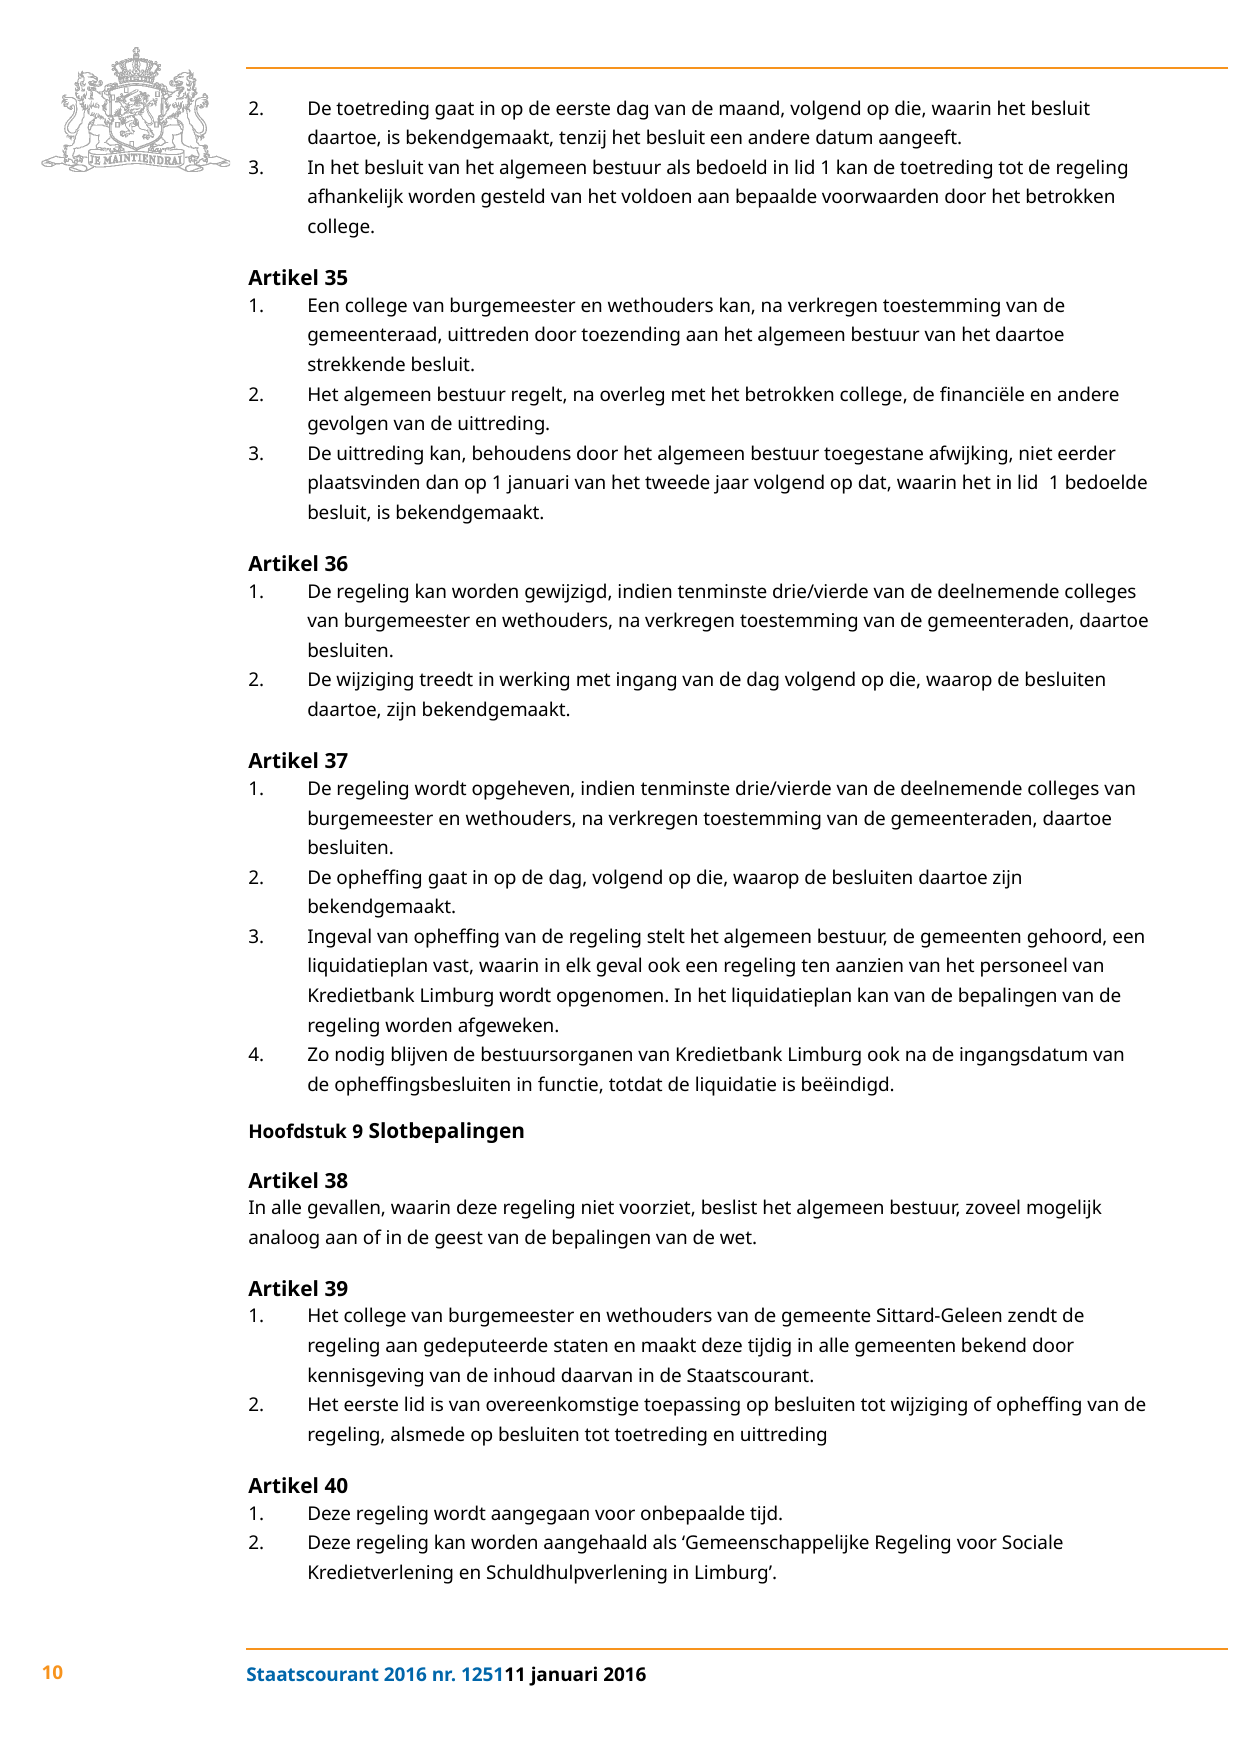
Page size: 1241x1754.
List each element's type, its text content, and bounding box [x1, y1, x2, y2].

text In alle gevallen, waarin deze regeling niet voorziet, beslist het algemeen bestuur, zoveel mogelijk analoog aan of in de geest van de bepalingen van de wet. [248, 1194, 1152, 1249]
list De wijziging treedt in werking met ingang van de dag volgend op die, waarop de besluiten daartoe, zijn bekendgemaakt. [248, 667, 1152, 722]
list Het algemeen bestuur regelt, na overleg met het betrokken college, de financiële en andere gevolgen van de uittreding. [248, 381, 1152, 436]
text Artikel 39 [248, 1274, 1152, 1303]
picture [41, 47, 231, 172]
list De uittreding kan, behoudens door het algemeen bestuur toegestane afwijking, niet eerder plaatsvinden dan op 1 januari van het tweede jaar volgend op dat, waarin het in lid 1 bedoelde besluit, is bekendgemaakt. [248, 440, 1152, 525]
list Zo nodig blijven de bestuursorganen van Kredietbank Limburg ook na de ingangsdatum van de opheffingsbesluiten in functie, totdat de liquidatie is beëindigd. [248, 1041, 1152, 1097]
text Artikel 35 [248, 263, 1152, 292]
list De regeling kan worden gewijzigd, indien tenminste drie/vierde van de deelnemende colleges van burgemeester en wethouders, na verkregen toestemming van de gemeenteraden, daartoe besluiten. [248, 578, 1152, 663]
list De regeling wordt opgeheven, indien tenminste drie/vierde van de deelnemende colleges van burgemeester en wethouders, na verkregen toestemming van de gemeenteraden, daartoe besluiten. [248, 775, 1152, 860]
list Deze regeling wordt aangegaan voor onbepaalde tijd. [248, 1500, 1152, 1526]
text Artikel 40 [248, 1471, 1152, 1500]
list Deze regeling kan worden aangehaald als ‘Gemeenschappelijke Regeling voor Sociale Kredietverlening en Schuldhulpverlening in Limburg’. [248, 1529, 1152, 1585]
list De opheffing gaat in op de dag, volgend op die, waarop de besluiten daartoe zijn bekendgemaakt. [248, 864, 1152, 919]
list Het college van burgemeester en wethouders van de gemeente Sittard-Geleen zendt de regeling aan gedeputeerde staten en maakt deze tijdig in alle gemeenten bekend door kennisgeving van de inhoud daarvan in de Staatscourant. [248, 1303, 1152, 1388]
list In het besluit van het algemeen bestuur als bedoeld in lid 1 kan de toetreding tot de regeling afhankelijk worden gesteld van het voldoen aan bepaalde voorwaarden door het betrokken college. [248, 154, 1152, 239]
text Artikel 36 [248, 549, 1152, 578]
list De toetreding gaat in op de eerste dag van de maand, volgend op die, waarin het besluit daartoe, is bekendgemaakt, tenzij het besluit een andere datum aangeeft. [248, 95, 1152, 150]
text Artikel 38 [248, 1166, 1152, 1194]
list Ingeval van opheffing van de regeling stelt het algemeen bestuur, de gemeenten gehoord, een liquidatieplan vast, waarin in elk geval ook een regeling ten aanzien van het personeel van Kredietbank Limburg wordt opgenomen. In het liquidatieplan kan van de bepalingen van de regeling worden afgeweken. [248, 923, 1152, 1037]
list Een college van burgemeester en wethouders kan, na verkregen toestemming van de gemeenteraad, uittreden door toezending aan het algemeen bestuur van het daartoe strekkende besluit. [248, 292, 1152, 377]
text Artikel 37 [248, 747, 1152, 775]
text Hoofdstuk 9 Slotbepalingen [248, 1117, 1152, 1145]
list Het eerste lid is van overeenkomstige toepassing op besluiten tot wijziging of opheffing van de regeling, alsmede op besluiten tot toetreding en uittreding [248, 1391, 1152, 1447]
